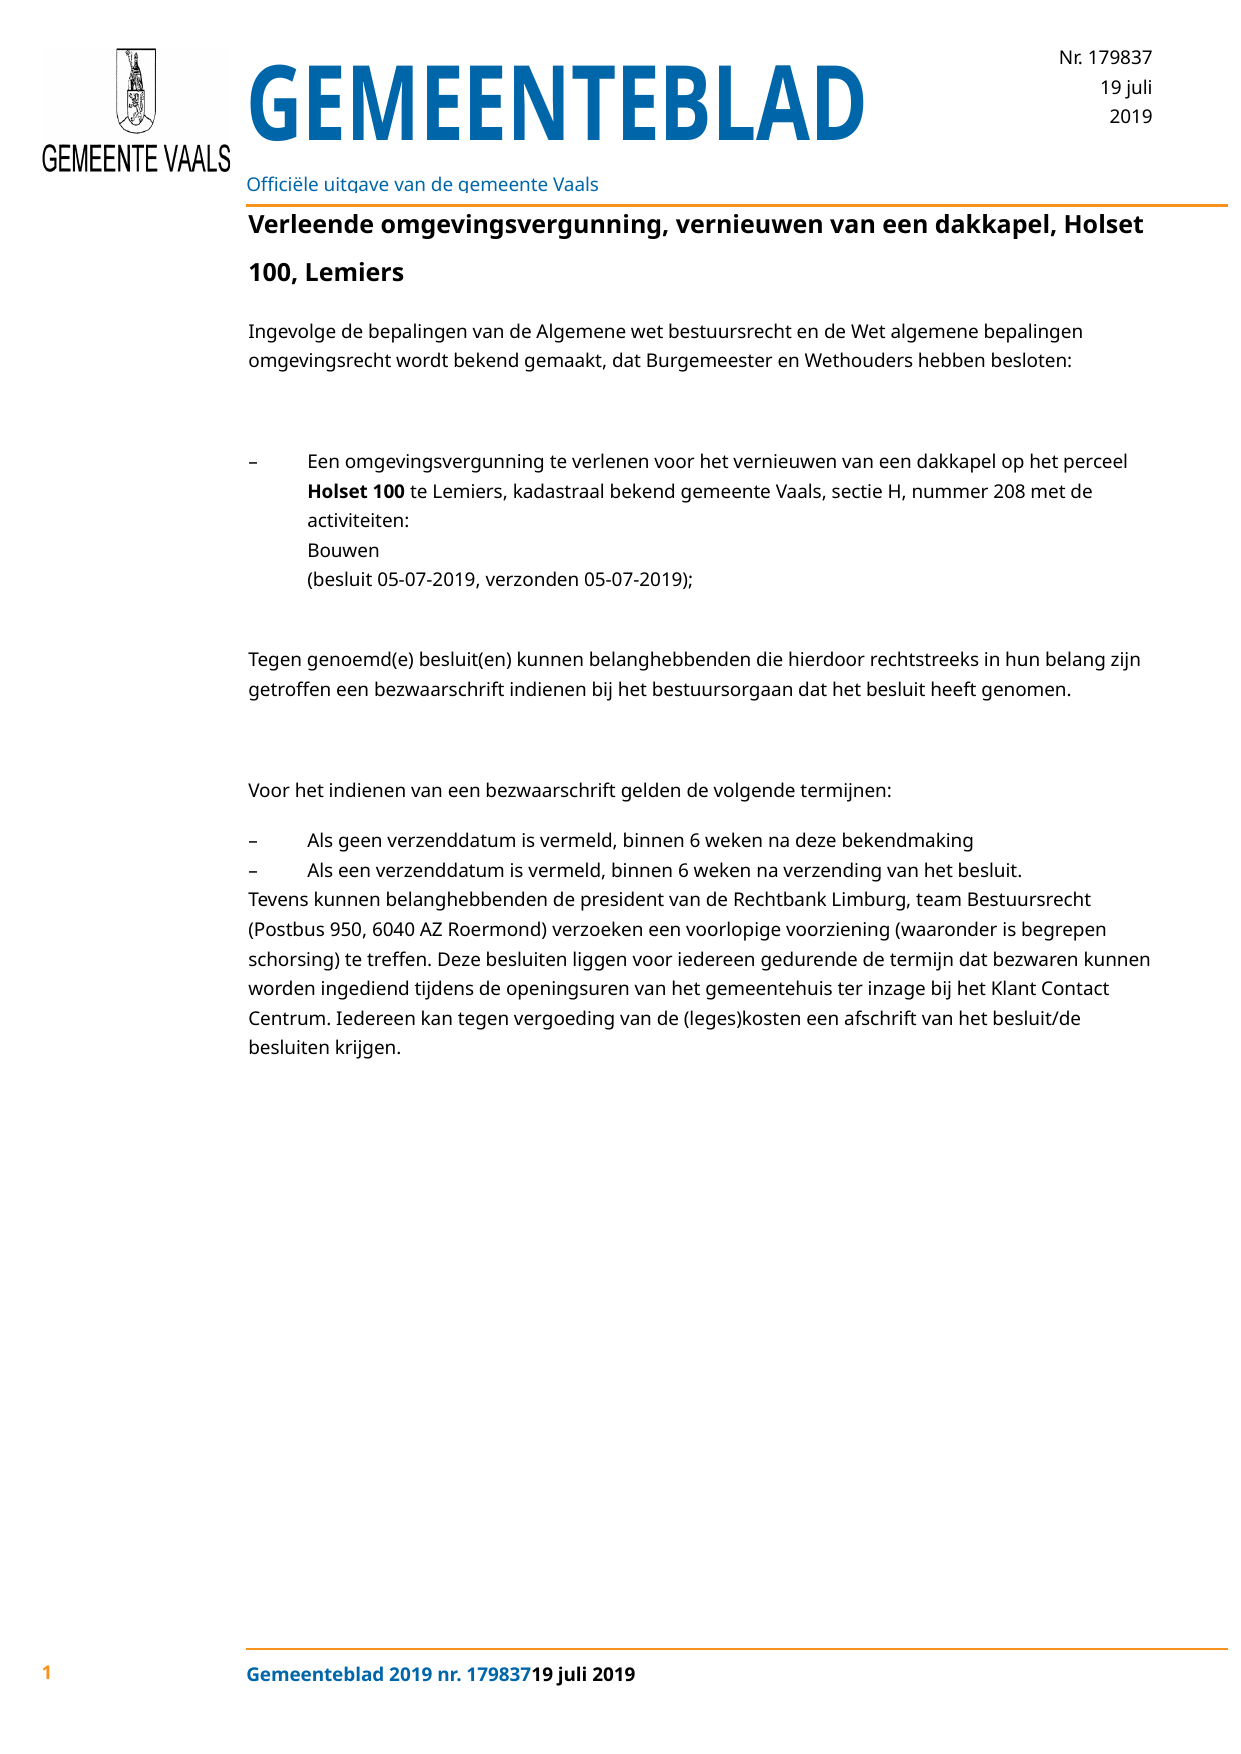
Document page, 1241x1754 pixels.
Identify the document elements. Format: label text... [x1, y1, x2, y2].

list Als een verzenddatum is vermeld, binnen 6 weken na verzending van het besluit. [248, 857, 1152, 883]
text Verleende omgevingsvergunning, vernieuwen van een dakkapel, Holset 100, Lemiers [248, 207, 1152, 288]
picture [41, 47, 231, 172]
text Tegen genoemd(e) besluit(en) kunnen belanghebbenden die hierdoor rechtstreeks in hun belang zijn getroffen een bezwaarschrift indienen bij het bestuursorgaan dat het besluit heeft genomen. [248, 647, 1152, 702]
list Als geen verzenddatum is vermeld, binnen 6 weken na deze bekendmaking [248, 827, 1152, 853]
list Een omgevingsvergunning te verlenen voor het vernieuwen van een dakkapel op het perceel Holset 100 te Lemiers, kadastraal bekend gemeente Vaals, sectie H, nummer 208 met de activiteiten: [248, 448, 1152, 533]
list Bouwen [248, 537, 1152, 563]
text Tevens kunnen belanghebbenden de president van de Rechtbank Limburg, team Bestuursrecht (Postbus 950, 6040 AZ Roermond) verzoeken een voorlopige voorziening (waaronder is begrepen schorsing) te treffen. Deze besluiten liggen voor iedereen gedurende de termijn dat bezwaren kunnen worden ingediend tijdens de openingsuren van het gemeentehuis ter inzage bij het Klant Contact Centrum. Iedereen kan tegen vergoeding van de (leges)kosten een afschrift van het besluit/de besluiten krijgen. [248, 887, 1152, 1060]
text Voor het indienen van een bezwaarschrift gelden de volgende termijnen: [248, 777, 1152, 803]
list (besluit 05-07-2019, verzonden 05-07-2019); [248, 567, 1152, 592]
text Ingevolge de bepalingen van de Algemene wet bestuursrecht en de Wet algemene bepalingen omgevingsrecht wordt bekend gemaakt, dat Burgemeester en Wethouders hebben besloten: [248, 318, 1152, 373]
